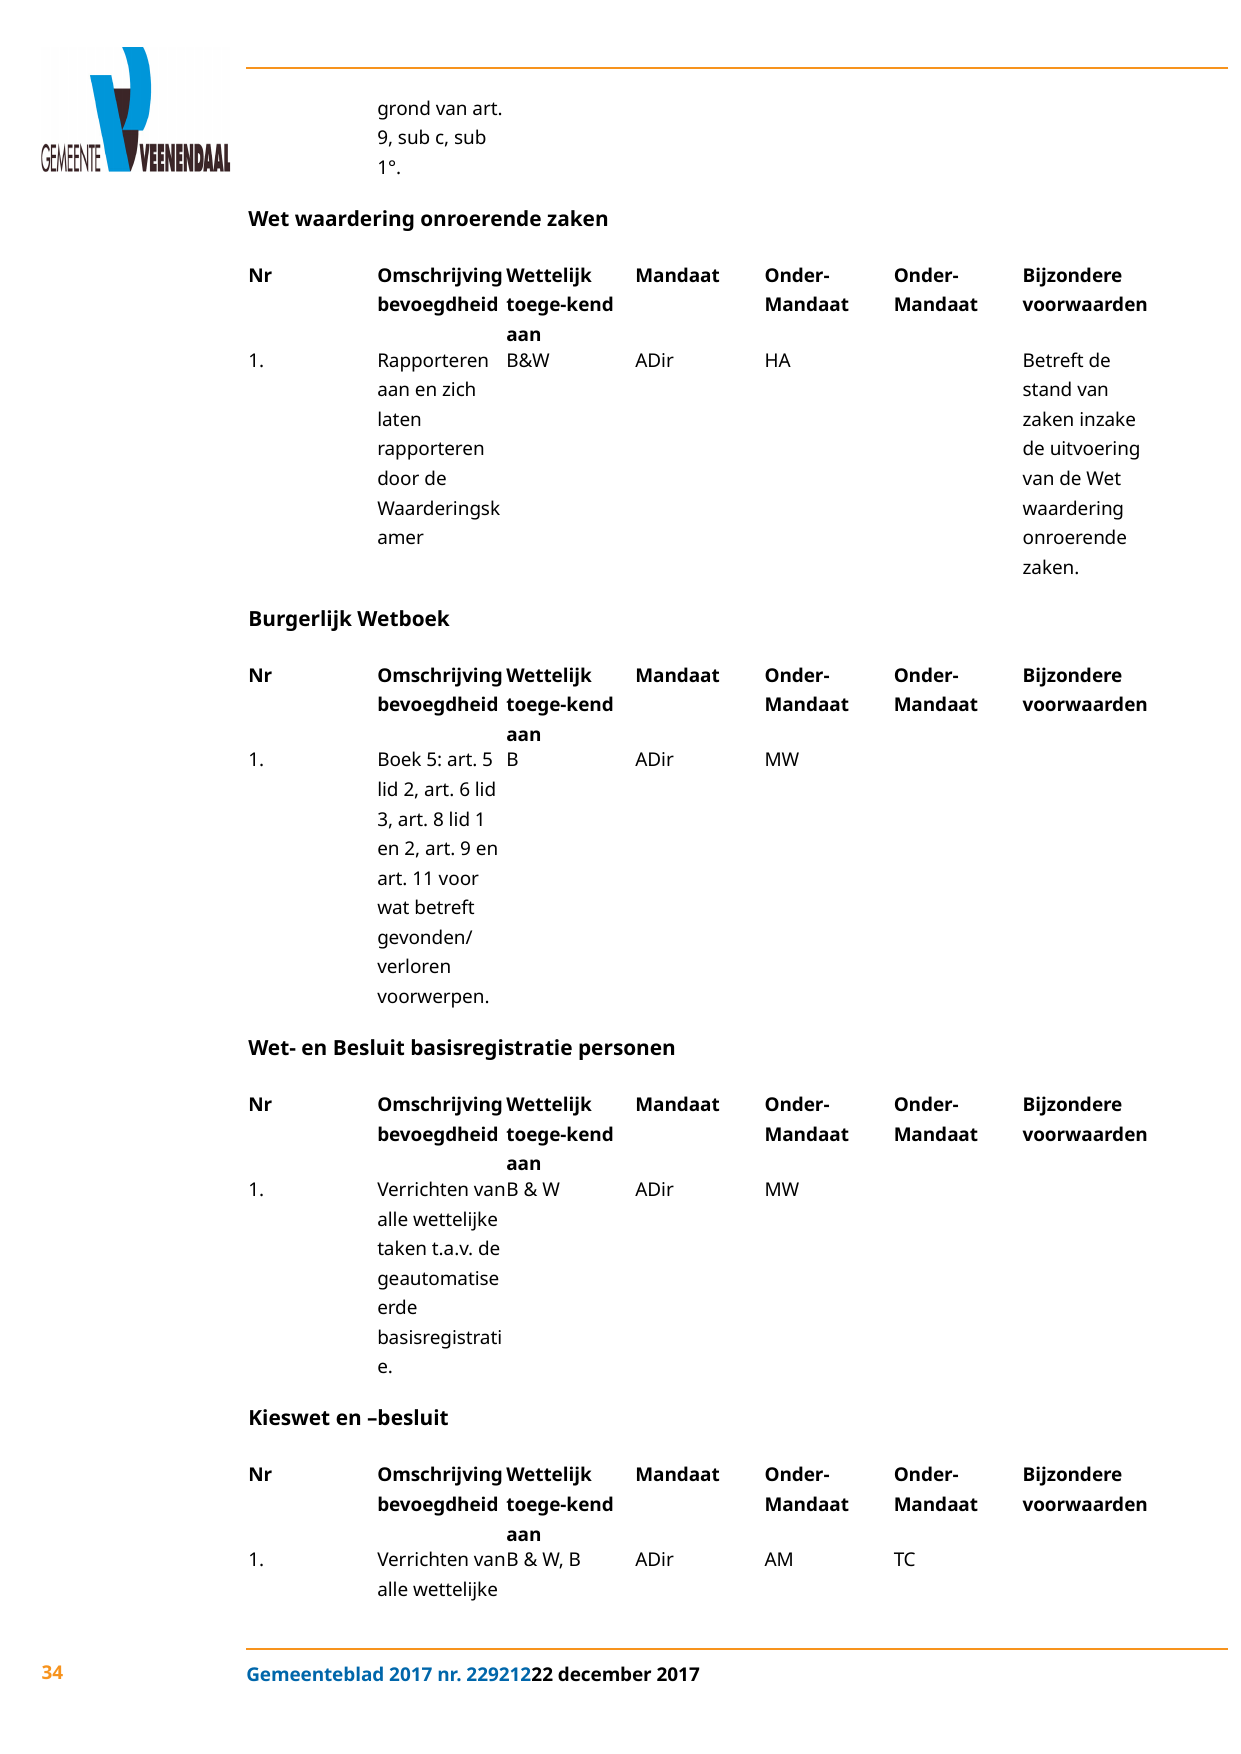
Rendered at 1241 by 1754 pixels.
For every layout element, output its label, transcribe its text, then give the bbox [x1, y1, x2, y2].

text Burgerlijk Wetboek [248, 604, 1152, 632]
table_cell 1. [248, 347, 377, 579]
picture [41, 47, 130, 172]
table_cell [894, 347, 1022, 579]
table_cell ADir [635, 1546, 764, 1602]
text Wet waardering onroerende zaken [248, 204, 1152, 232]
table_cell grond van art. 9, sub c, sub 1°. [377, 95, 506, 180]
table_header Nr [248, 1091, 377, 1176]
table_header Mandaat [635, 262, 764, 347]
table_cell Boek 5: art. 5 lid 2, art. 6 lid 3, art. 8 lid 1 en 2, art. 9 en art. 11 voor wat betreft gevonden/ verloren voorwerpen. [377, 747, 506, 1009]
table_header Bijzondere voorwaarden [1023, 1462, 1152, 1546]
table_header Nr [248, 1462, 377, 1546]
table_header Onder- Mandaat [894, 1462, 1022, 1546]
table_cell [894, 95, 1022, 180]
table_header Omschrijving bevoegdheid [377, 1091, 506, 1176]
table_cell Rapporteren aan en zich laten rapporteren door de Waarderingskamer [377, 347, 506, 579]
table_header Mandaat [635, 1091, 764, 1176]
table_cell [506, 95, 635, 180]
table_cell Verrichten van alle wettelijke taken t.a.v. de geautomatiseerde basisregistratie. [377, 1176, 506, 1379]
picture [123, 47, 231, 172]
table_cell Betreft de stand van zaken inzake de uitvoering van de Wet waardering onroerende zaken. [1023, 347, 1152, 579]
table_header Omschrijving bevoegdheid [377, 662, 506, 747]
table_header Bijzondere voorwaarden [1023, 262, 1152, 347]
table_header Wettelijk toege-kend aan [506, 662, 635, 747]
table_cell B & W, B [506, 1546, 635, 1602]
table_cell [894, 747, 1022, 1009]
table_cell [764, 95, 893, 180]
table_cell [635, 95, 764, 180]
table_cell [248, 95, 377, 180]
table_header Onder- Mandaat [764, 662, 893, 747]
table_header Wettelijk toege-kend aan [506, 1462, 635, 1546]
table_cell [1023, 95, 1152, 180]
table_header Omschrijving bevoegdheid [377, 262, 506, 347]
table_header Onder- Mandaat [894, 662, 1022, 747]
table_cell Verrichten van alle wettelijke [377, 1546, 506, 1602]
table_cell 1. [248, 1546, 377, 1602]
table_cell ADir [635, 747, 764, 1009]
table_cell MW [764, 1176, 893, 1379]
table_cell [1023, 1176, 1152, 1379]
table_header Onder- Mandaat [894, 1091, 1022, 1176]
table_cell 1. [248, 1176, 377, 1379]
table_header Mandaat [635, 1462, 764, 1546]
table_header Omschrijving bevoegdheid [377, 1462, 506, 1546]
text Wet- en Besluit basisregistratie personen [248, 1033, 1152, 1062]
table_header Wettelijk toege-kend aan [506, 1091, 635, 1176]
table_cell [894, 1176, 1022, 1379]
table_header Bijzondere voorwaarden [1023, 1091, 1152, 1176]
table_cell ADir [635, 347, 764, 579]
table_header Nr [248, 262, 377, 347]
table_cell ADir [635, 1176, 764, 1379]
table_header Onder- Mandaat [764, 1462, 893, 1546]
table_cell B [506, 747, 635, 1009]
table_cell B & W [506, 1176, 635, 1379]
table_cell AM [764, 1546, 893, 1602]
table_header Nr [248, 662, 377, 747]
table_cell HA [764, 347, 893, 579]
table_cell [1023, 747, 1152, 1009]
table_header Wettelijk toege-kend aan [506, 262, 635, 347]
table_header Onder- Mandaat [894, 262, 1022, 347]
table_header Onder- Mandaat [764, 1091, 893, 1176]
table_cell 1. [248, 747, 377, 1009]
table_cell TC [894, 1546, 1022, 1602]
table_cell [1023, 1546, 1152, 1602]
table_header Onder- Mandaat [764, 262, 893, 347]
table_cell MW [764, 747, 893, 1009]
table_header Mandaat [635, 662, 764, 747]
table_header Bijzondere voorwaarden [1023, 662, 1152, 747]
text Kieswet en –besluit [248, 1403, 1152, 1432]
table_cell B&W [506, 347, 635, 579]
